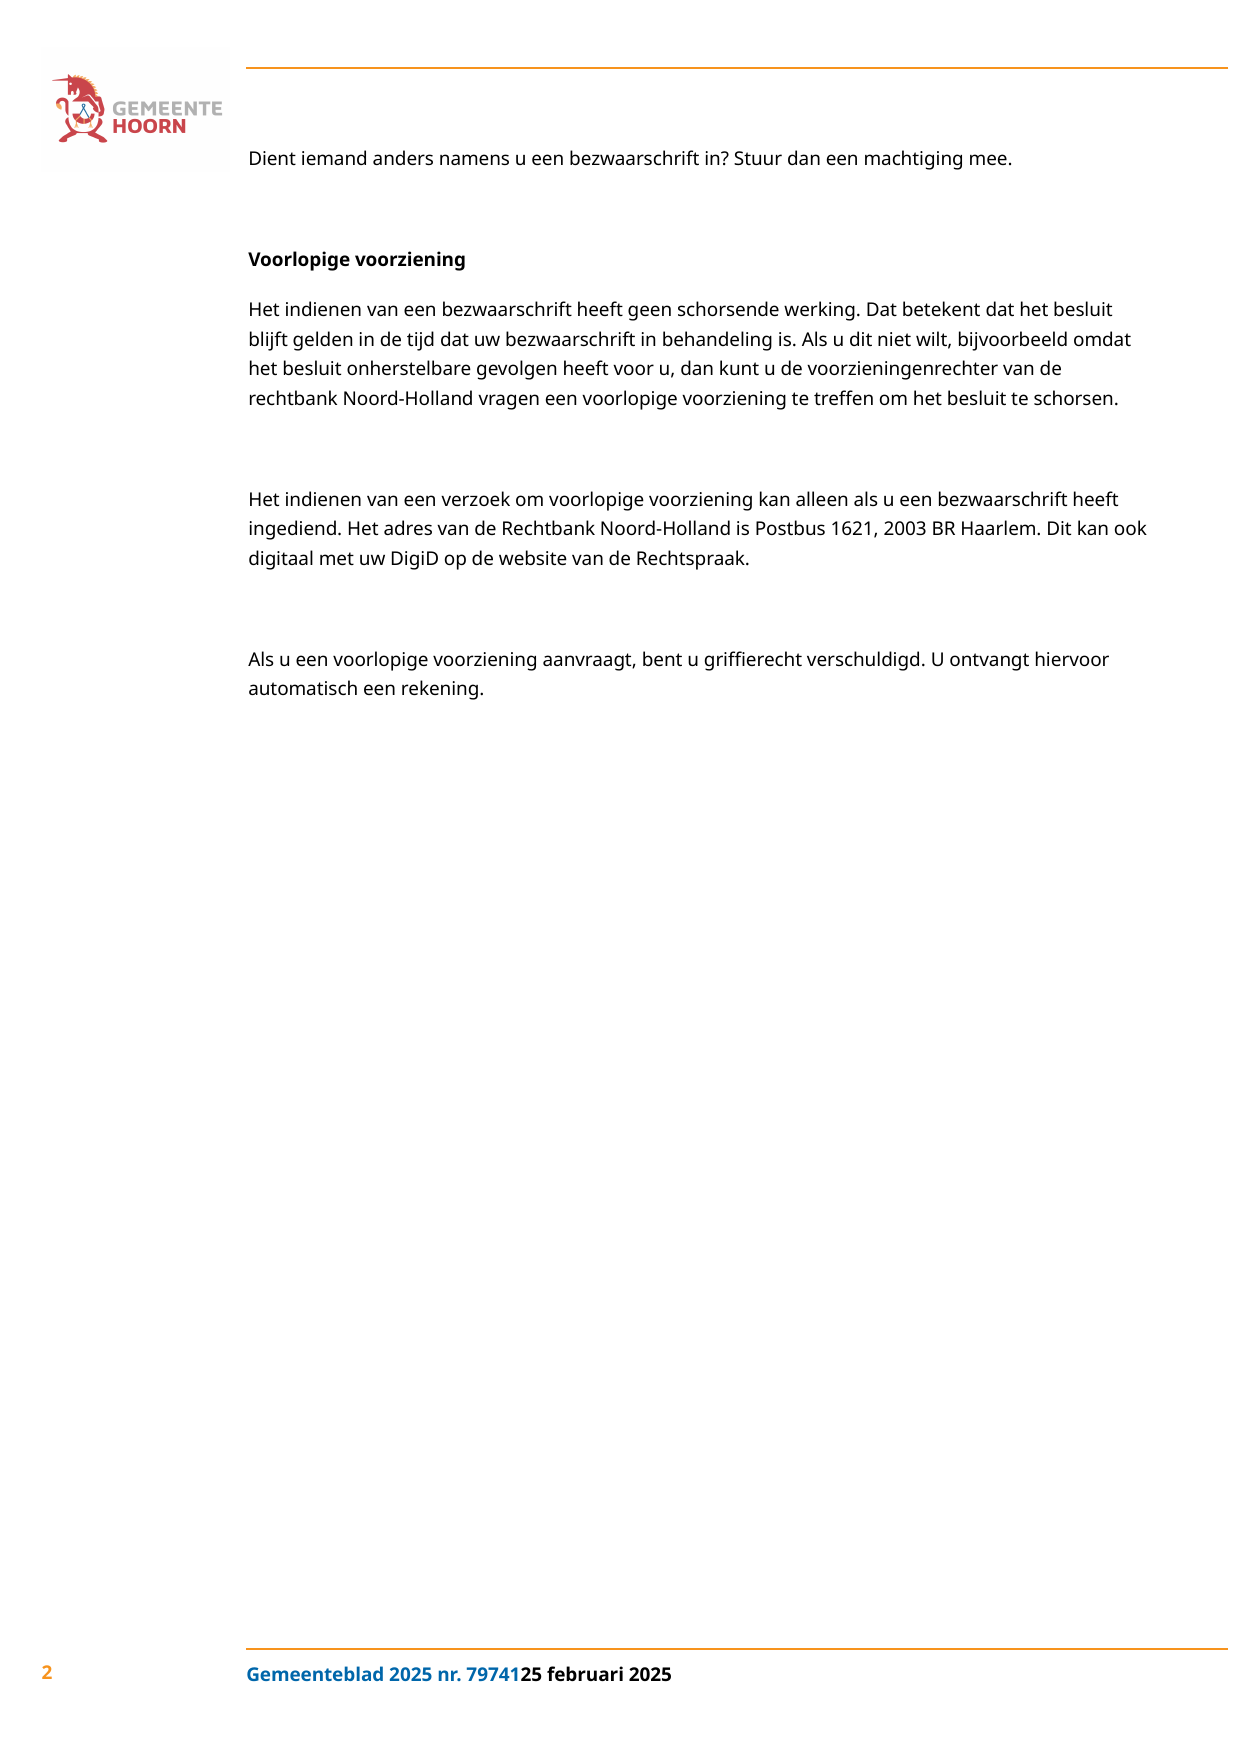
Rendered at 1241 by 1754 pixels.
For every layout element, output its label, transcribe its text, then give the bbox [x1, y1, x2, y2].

text Voorlopige voorziening [248, 246, 1152, 272]
text Het indienen van een verzoek om voorlopige voorziening kan alleen als u een bezwaarschrift heeft ingediend. Het adres van de Rechtbank Noord-Holland is Postbus 1621, 2003 BR Haarlem. Dit kan ook digitaal met uw DigiD op de website van de Rechtspraak. [248, 486, 1152, 571]
text Dient iemand anders namens u een bezwaarschrift in? Stuur dan een machtiging mee. [248, 145, 1152, 171]
text Als u een voorlopige voorziening aanvraagt, bent u griffierecht verschuldigd. U ontvangt hiervoor automatisch een rekening. [248, 646, 1152, 701]
text Het indienen van een bezwaarschrift heeft geen schorsende werking. Dat betekent dat het besluit blijft gelden in de tijd dat uw bezwaarschrift in behandeling is. Als u dit niet wilt, bijvoorbeeld omdat het besluit onherstelbare gevolgen heeft voor u, dan kunt u de voorzieningenrechter van de rechtbank Noord-Holland vragen een voorlopige voorziening te treffen om het besluit te schorsen. [248, 296, 1152, 411]
picture [41, 47, 231, 172]
